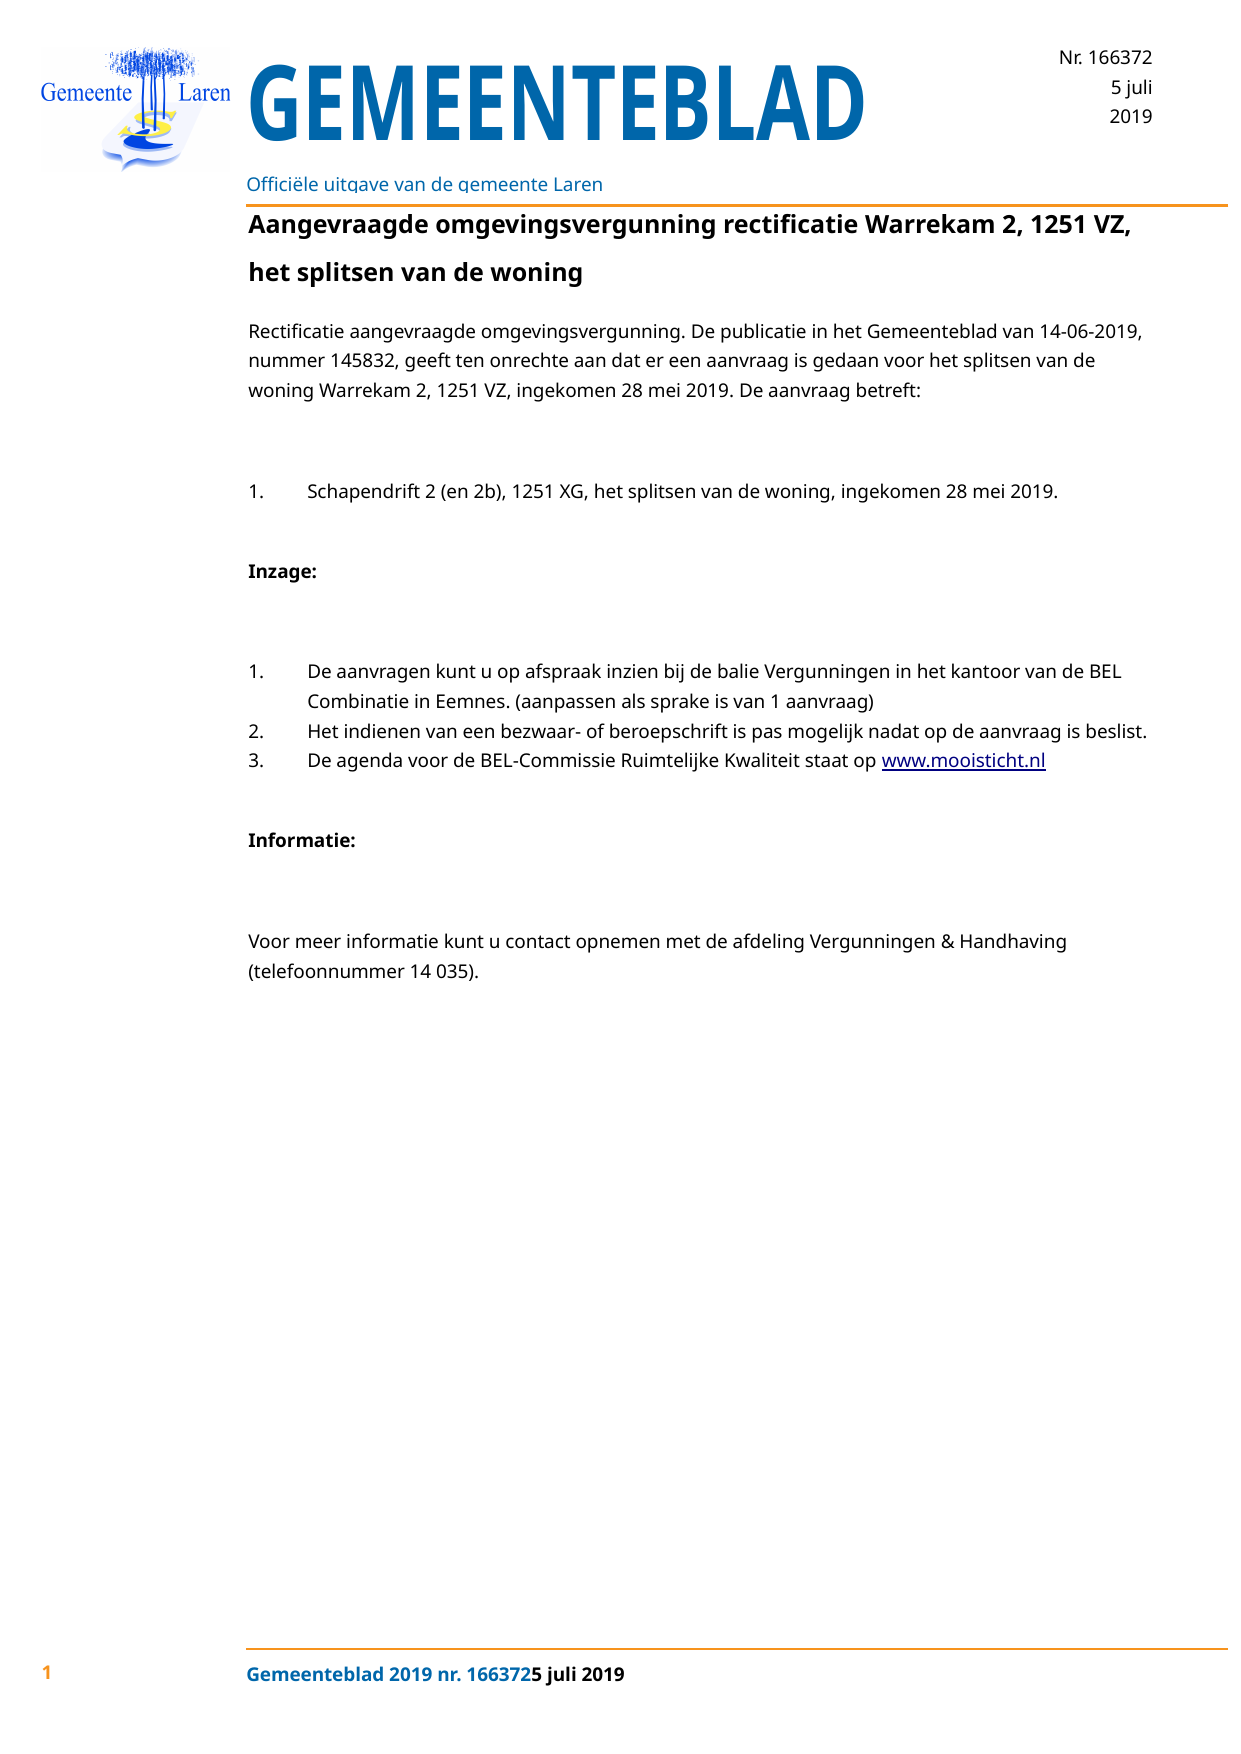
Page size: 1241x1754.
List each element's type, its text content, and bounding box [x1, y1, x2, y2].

list Het indienen van een bezwaar- of beroepschrift is pas mogelijk nadat op de aanvraag is beslist. [248, 718, 1152, 744]
list De agenda voor de BEL-Commissie Ruimtelijke Kwaliteit staat op www.mooisticht.nl [248, 747, 1152, 773]
list De aanvragen kunt u op afspraak inzien bij de balie Vergunningen in het kantoor van de BEL Combinatie in Eemnes. (aanpassen als sprake is van 1 aanvraag) [248, 659, 1152, 714]
text Rectificatie aangevraagde omgevingsvergunning. De publicatie in het Gemeenteblad van 14-06-2019, nummer 145832, geeft ten onrechte aan dat er een aanvraag is gedaan voor het splitsen van de woning Warrekam 2, 1251 VZ, ingekomen 28 mei 2019. De aanvraag betreft: [248, 318, 1152, 403]
text Inzage: [248, 558, 1152, 584]
text Informatie: [248, 827, 1152, 853]
text Voor meer informatie kunt u contact opnemen met de afdeling Vergunningen & Handhaving (telefoonnummer 14 035). [248, 928, 1152, 984]
list Schapendrift 2 (en 2b), 1251 XG, het splitsen van de woning, ingekomen 28 mei 2019. [248, 478, 1152, 504]
text Aangevraagde omgevingsvergunning rectificatie Warrekam 2, 1251 VZ, het splitsen van de woning [248, 207, 1152, 288]
picture [41, 47, 231, 172]
